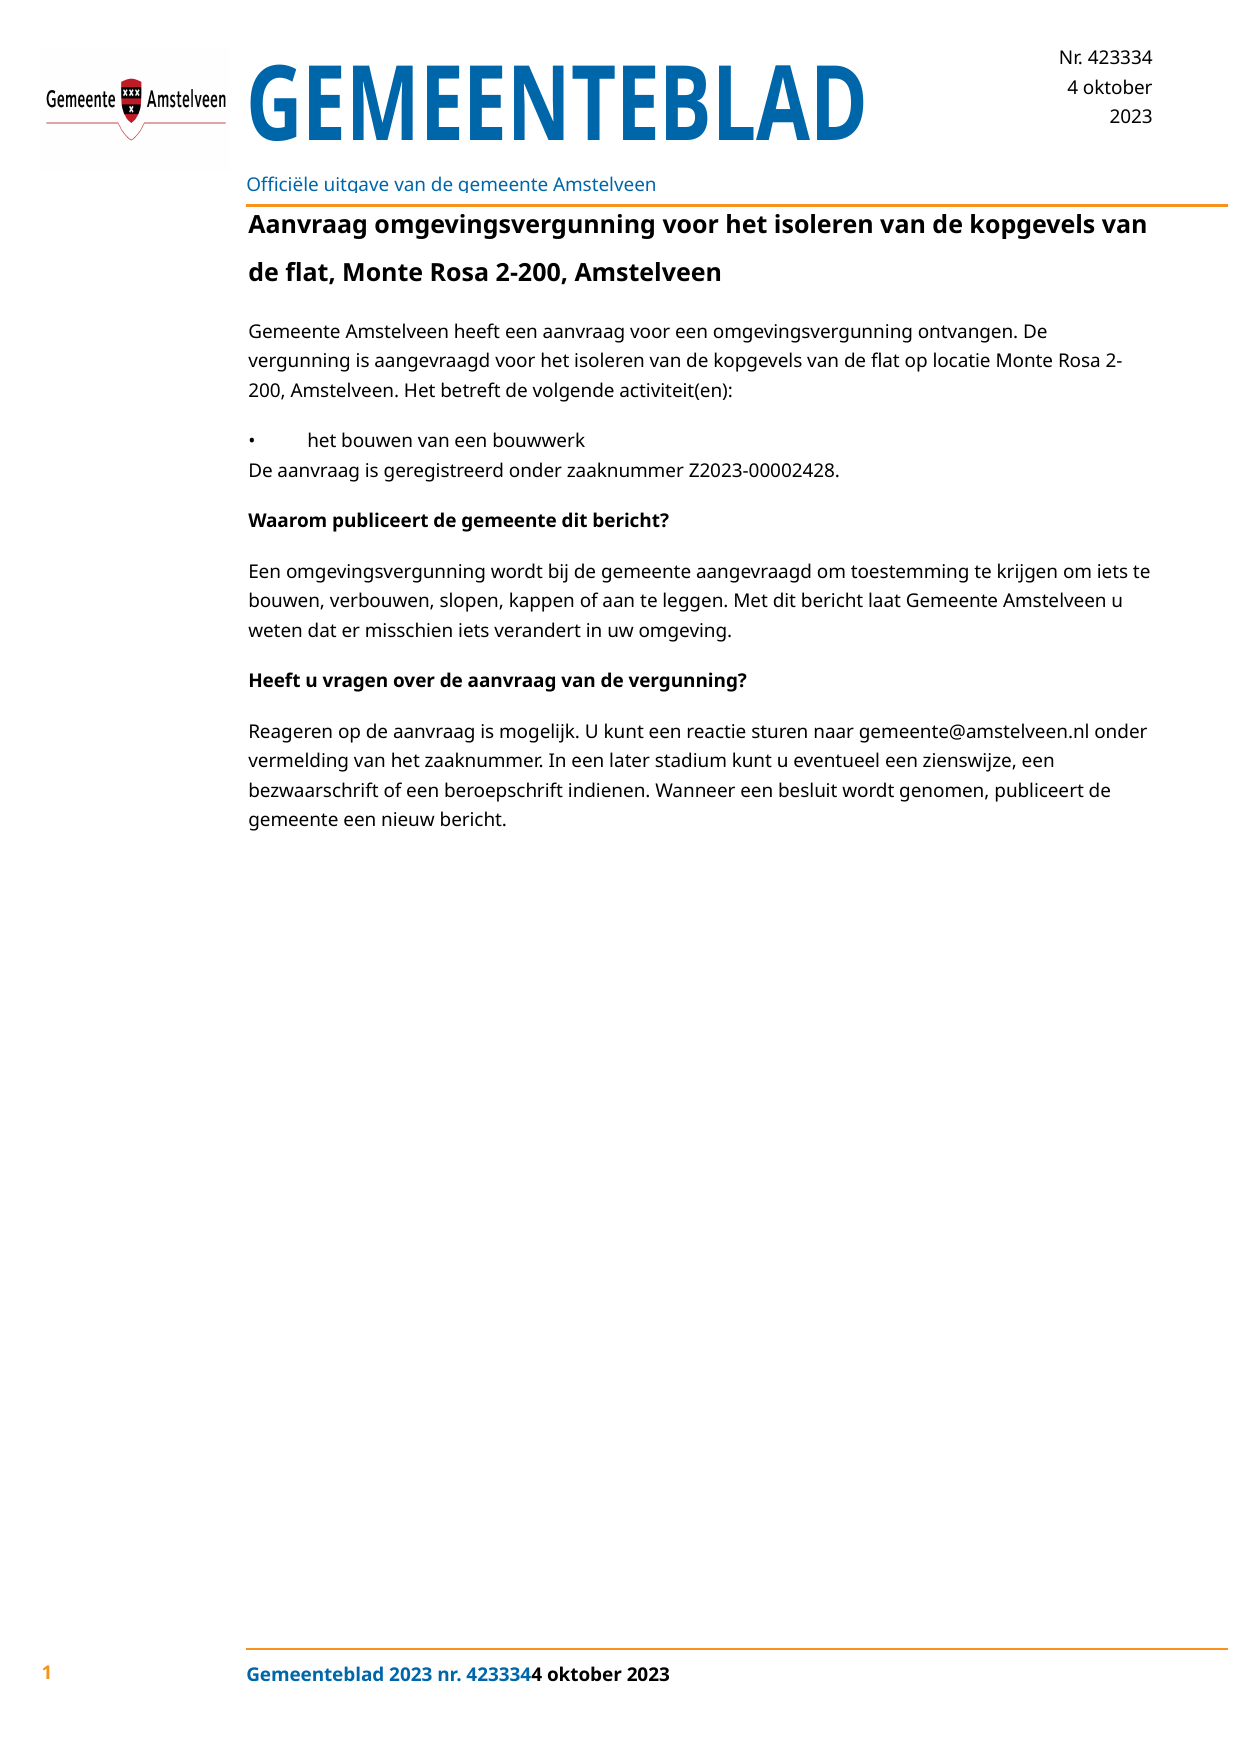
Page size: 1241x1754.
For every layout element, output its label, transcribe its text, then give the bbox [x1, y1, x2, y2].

text Aanvraag omgevingsvergunning voor het isoleren van de kopgevels van de flat, Monte Rosa 2-200, Amstelveen [248, 207, 1152, 288]
text De aanvraag is geregistreerd onder zaaknummer Z2023-00002428. [248, 457, 1152, 483]
text Een omgevingsvergunning wordt bij de gemeente aangevraagd om toestemming te krijgen om iets te bouwen, verbouwen, slopen, kappen of aan te leggen. Met dit bericht laat Gemeente Amstelveen u weten dat er misschien iets verandert in uw omgeving. [248, 558, 1152, 643]
list het bouwen van een bouwwerk [248, 427, 1152, 453]
picture [41, 47, 231, 172]
text Reageren op de aanvraag is mogelijk. U kunt een reactie sturen naar gemeente@amstelveen.nl onder vermelding van het zaaknummer. In een later stadium kunt u eventueel een zienswijze, een bezwaarschrift of een beroepschrift indienen. Wanneer een besluit wordt genomen, publiceert de gemeente een nieuw bericht. [248, 718, 1152, 832]
text Gemeente Amstelveen heeft een aanvraag voor een omgevingsvergunning ontvangen. De vergunning is aangevraagd voor het isoleren van de kopgevels van de flat op locatie Monte Rosa 2-200, Amstelveen. Het betreft de volgende activiteit(en): [248, 318, 1152, 403]
text Heeft u vragen over de aanvraag van de vergunning? [248, 667, 1152, 693]
text Waarom publiceert de gemeente dit bericht? [248, 507, 1152, 533]
